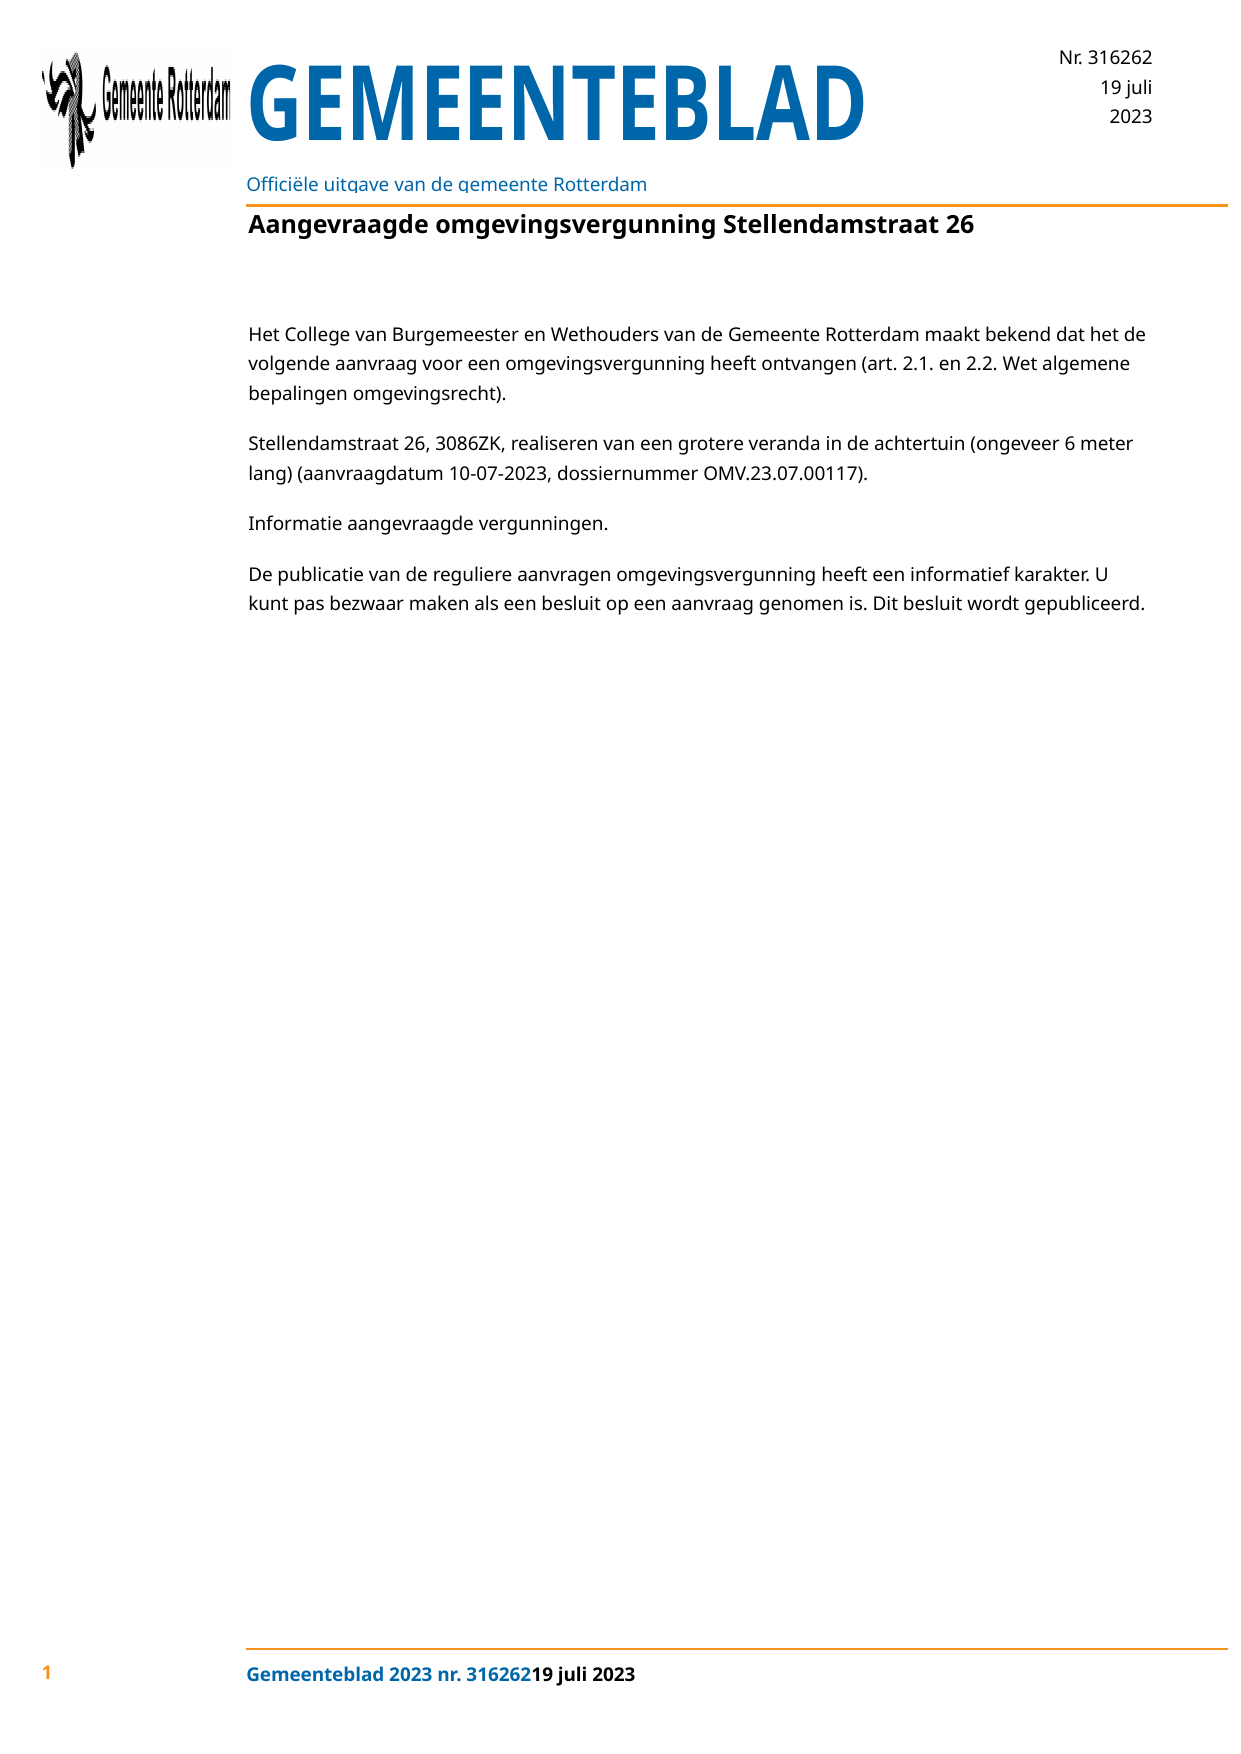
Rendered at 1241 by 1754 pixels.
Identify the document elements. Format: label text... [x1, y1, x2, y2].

text Stellendamstraat 26, 3086ZK, realiseren van een grotere veranda in de achtertuin (ongeveer 6 meter lang) (aanvraagdatum 10-07-2023, dossiernummer OMV.23.07.00117). [248, 430, 1152, 486]
text Informatie aangevraagde vergunningen. [248, 510, 1152, 536]
text De publicatie van de reguliere aanvragen omgevingsvergunning heeft een informatief karakter. U kunt pas bezwaar maken als een besluit op een aanvraag genomen is. Dit besluit wordt gepubliceerd. [248, 561, 1152, 616]
text Het College van Burgemeester en Wethouders van de Gemeente Rotterdam maakt bekend dat het de volgende aanvraag voor een omgevingsvergunning heeft ontvangen (art. 2.1. en 2.2. Wet algemene bepalingen omgevingsrecht). [248, 321, 1152, 406]
picture [41, 47, 231, 172]
text Aangevraagde omgevingsvergunning Stellendamstraat 26 [248, 207, 1152, 241]
